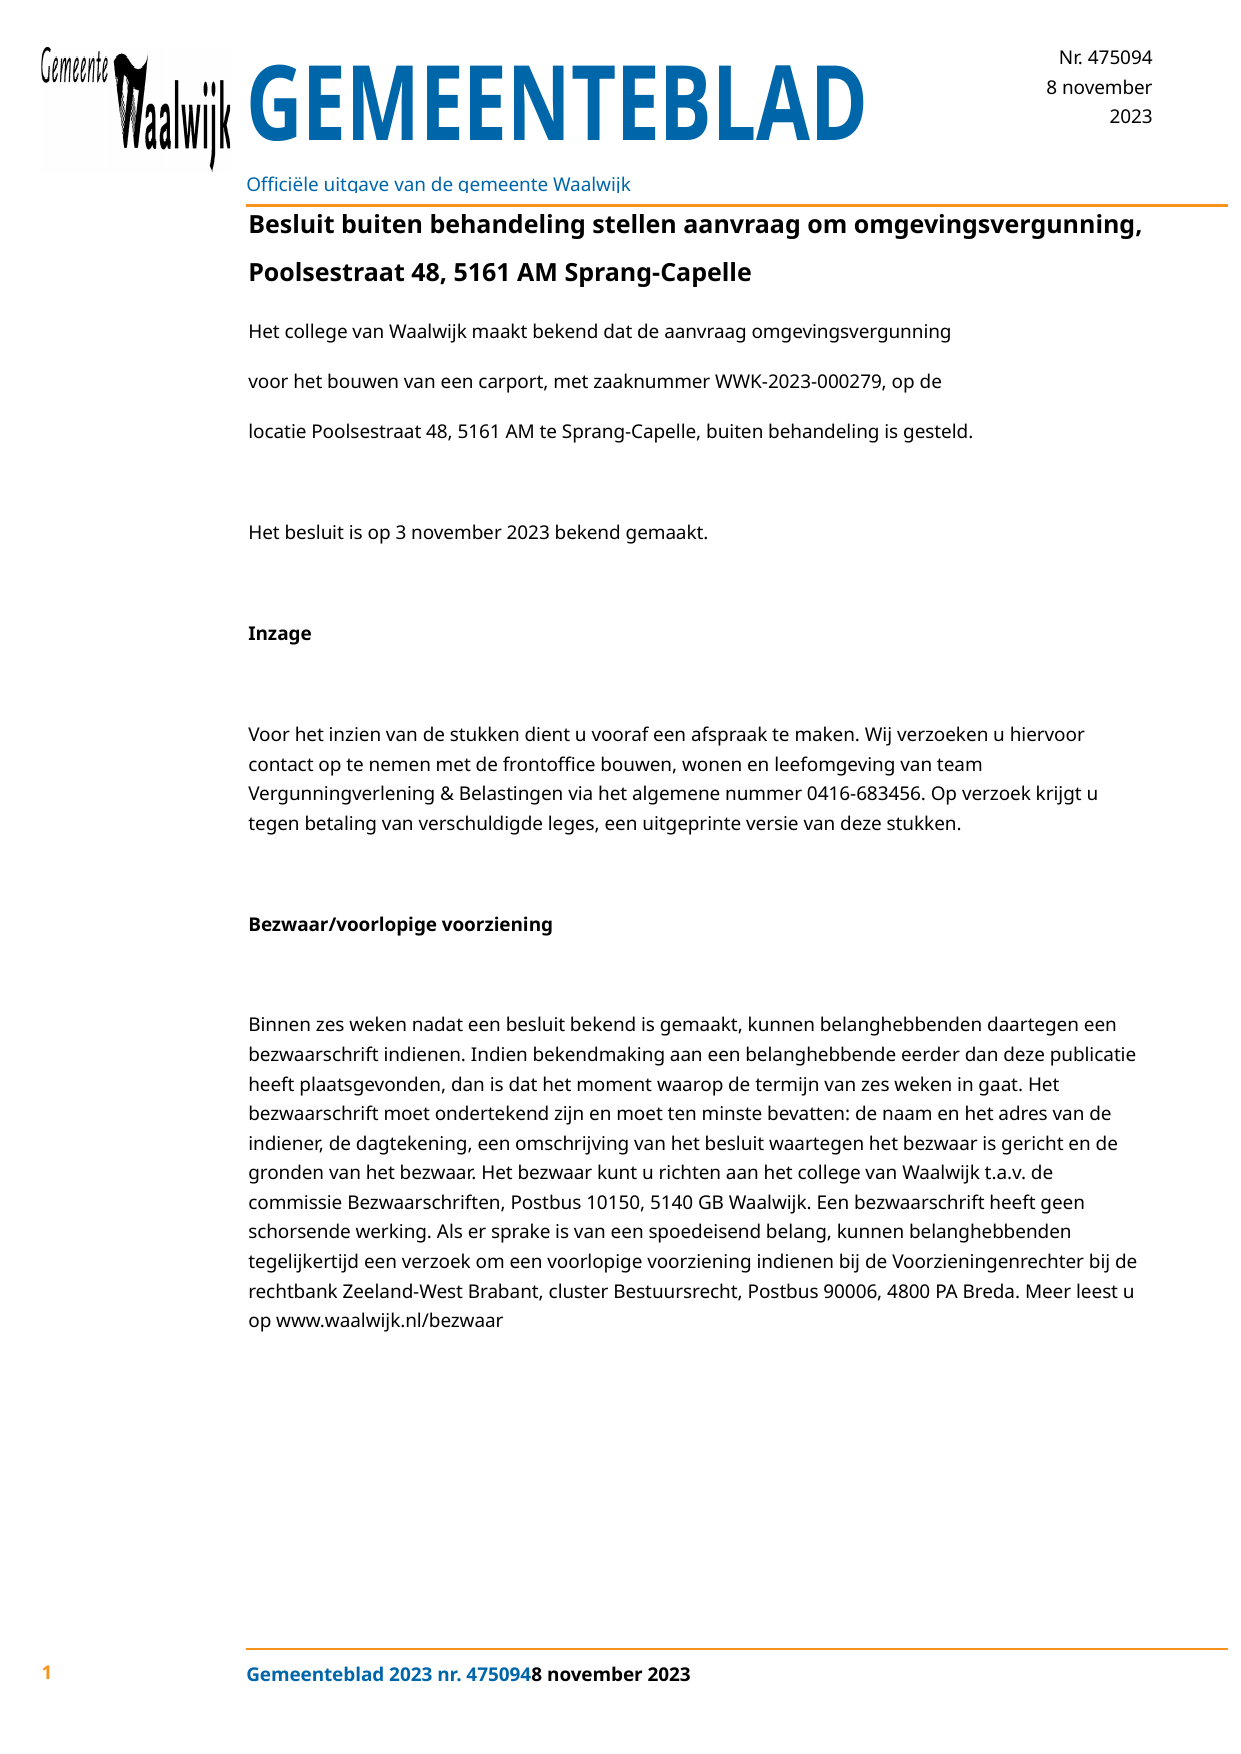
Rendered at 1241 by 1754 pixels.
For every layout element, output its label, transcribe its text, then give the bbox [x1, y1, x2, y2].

text Binnen zes weken nadat een besluit bekend is gemaakt, kunnen belanghebbenden daartegen een bezwaarschrift indienen. Indien bekendmaking aan een belanghebbende eerder dan deze publicatie heeft plaatsgevonden, dan is dat het moment waarop de termijn van zes weken in gaat. Het bezwaarschrift moet ondertekend zijn en moet ten minste bevatten: de naam en het adres van de indiener, de dagtekening, een omschrijving van het besluit waartegen het bezwaar is gericht en de gronden van het bezwaar. Het bezwaar kunt u richten aan het college van Waalwijk t.a.v. de commissie Bezwaarschriften, Postbus 10150, 5140 GB Waalwijk. Een bezwaarschrift heeft geen schorsende werking. Als er sprake is van een spoedeisend belang, kunnen belanghebbenden tegelijkertijd een verzoek om een voorlopige voorziening indienen bij de Voorzieningenrechter bij de rechtbank Zeeland-West Brabant, cluster Bestuursrecht, Postbus 90006, 4800 PA Breda. Meer leest u op www.waalwijk.nl/bezwaar [248, 1012, 1152, 1333]
text voor het bouwen van een carport, met zaaknummer WWK-2023-000279, op de [248, 368, 1152, 394]
text Het college van Waalwijk maakt bekend dat de aanvraag omgevingsvergunning [248, 318, 1152, 344]
text Het besluit is op 3 november 2023 bekend gemaakt. [248, 519, 1152, 545]
text Inzage [248, 620, 1152, 646]
text Voor het inzien van de stukken dient u vooraf een afspraak te maken. Wij verzoeken u hiervoor contact op te nemen met de frontoffice bouwen, wonen en leefomgeving van team Vergunningverlening & Belastingen via het algemene nummer 0416-683456. Op verzoek krijgt u tegen betaling van verschuldigde leges, een uitgeprinte versie van deze stukken. [248, 721, 1152, 836]
text Besluit buiten behandeling stellen aanvraag om omgevingsvergunning, Poolsestraat 48, 5161 AM Sprang-Capelle [248, 207, 1152, 288]
text locatie Poolsestraat 48, 5161 AM te Sprang-Capelle, buiten behandeling is gesteld. [248, 419, 1152, 444]
picture [41, 47, 231, 172]
text Bezwaar/voorlopige voorziening [248, 911, 1152, 937]
